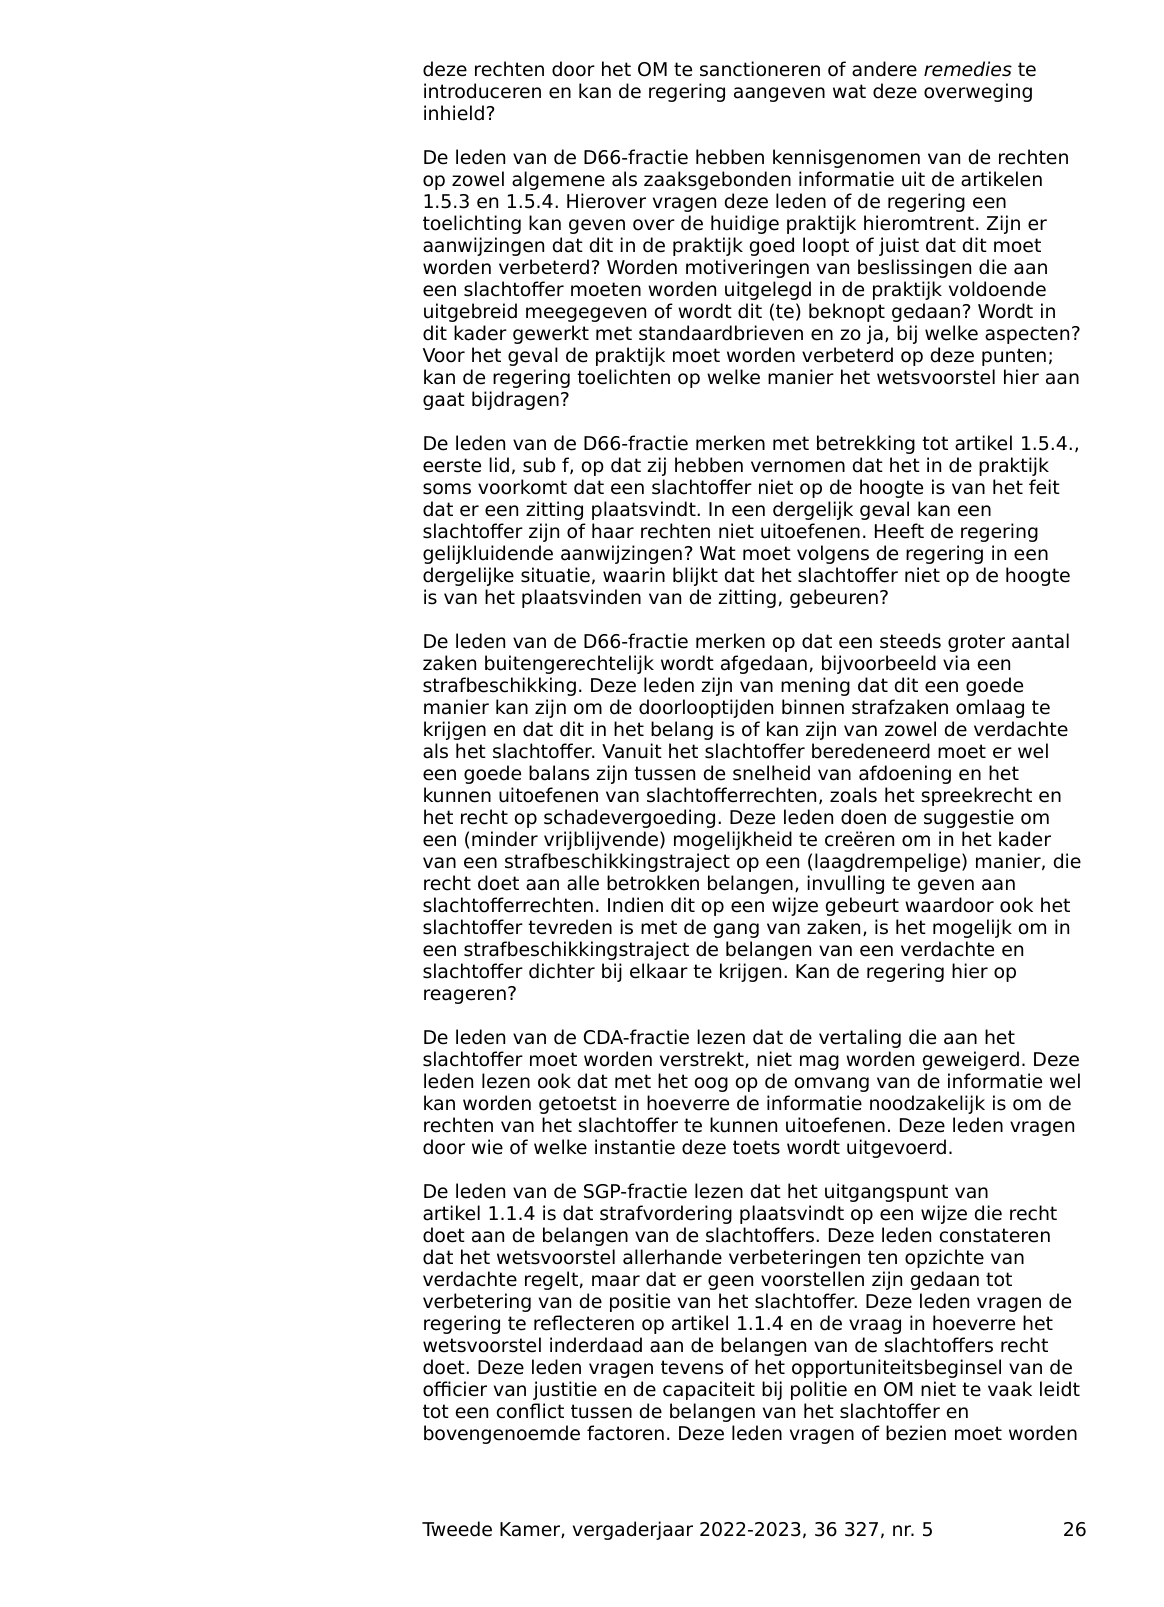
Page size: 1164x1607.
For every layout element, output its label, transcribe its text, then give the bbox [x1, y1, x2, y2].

text De leden van de CDA-fractie lezen dat de vertaling die aan het slachtoffer moet worden verstrekt, niet mag worden geweigerd. Deze leden lezen ook dat met het oog op de omvang van de informatie wel kan worden getoetst in hoeverre de informatie noodzakelijk is om de rechten van het slachtoffer te kunnen uitoefenen. Deze leden vragen door wie of welke instantie deze toets wordt uitgevoerd. [422, 1027, 1087, 1159]
text De leden van de D66-fractie merken op dat een steeds groter aantal zaken buitengerechtelijk wordt afgedaan, bijvoorbeeld via een strafbeschikking. Deze leden zijn van mening dat dit een goede manier kan zijn om de doorlooptijden binnen strafzaken omlaag te krijgen en dat dit in het belang is of kan zijn van zowel de verdachte als het slachtoffer. Vanuit het slachtoffer beredeneerd moet er wel een goede balans zijn tussen de snelheid van afdoening en het kunnen uitoefenen van slachtofferrechten, zoals het spreekrecht en het recht op schadevergoeding. Deze leden doen de suggestie om een (minder vrijblijvende) mogelijkheid te creëren om in het kader van een strafbeschikkingstraject op een (laagdrempelige) manier, die recht doet aan alle betrokken belangen, invulling te geven aan slachtofferrechten. Indien dit op een wijze gebeurt waardoor ook het slachtoffer tevreden is met de gang van zaken, is het mogelijk om in een strafbeschikkingstraject de belangen van een verdachte en slachtoffer dichter bij elkaar te krijgen. Kan de regering hier op reageren? [422, 631, 1087, 1005]
text De leden van de D66-fractie merken met betrekking tot artikel 1.5.4., eerste lid, sub f, op dat zij hebben vernomen dat het in de praktijk soms voorkomt dat een slachtoffer niet op de hoogte is van het feit dat er een zitting plaatsvindt. In een dergelijk geval kan een slachtoffer zijn of haar rechten niet uitoefenen. Heeft de regering gelijkluidende aanwijzingen? Wat moet volgens de regering in een dergelijke situatie, waarin blijkt dat het slachtoffer niet op de hoogte is van het plaatsvinden van de zitting, gebeuren? [422, 433, 1087, 609]
text deze rechten door het OM te sanctioneren of andere remedies te introduceren en kan de regering aangeven wat deze overweging inhield? [422, 59, 1087, 125]
text De leden van de D66-fractie hebben kennisgenomen van de rechten op zowel algemene als zaaksgebonden informatie uit de artikelen 1.5.3 en 1.5.4. Hierover vragen deze leden of de regering een toelichting kan geven over de huidige praktijk hieromtrent. Zijn er aanwijzingen dat dit in de praktijk goed loopt of juist dat dit moet worden verbeterd? Worden motiveringen van beslissingen die aan een slachtoffer moeten worden uitgelegd in de praktijk voldoende uitgebreid meegegeven of wordt dit (te) beknopt gedaan? Wordt in dit kader gewerkt met standaardbrieven en zo ja, bij welke aspecten? Voor het geval de praktijk moet worden verbeterd op deze punten; kan de regering toelichten op welke manier het wetsvoorstel hier aan gaat bijdragen? [422, 147, 1087, 411]
text De leden van de SGP-fractie lezen dat het uitgangspunt van artikel 1.1.4 is dat strafvordering plaatsvindt op een wijze die recht doet aan de belangen van de slachtoffers. Deze leden constateren dat het wetsvoorstel allerhande verbeteringen ten opzichte van verdachte regelt, maar dat er geen voorstellen zijn gedaan tot verbetering van de positie van het slachtoffer. Deze leden vragen de regering te reflecteren op artikel 1.1.4 en de vraag in hoeverre het wetsvoorstel inderdaad aan de belangen van de slachtoffers recht doet. Deze leden vragen tevens of het opportuniteitsbeginsel van de officier van justitie en de capaciteit bij politie en OM niet te vaak leidt tot een conflict tussen de belangen van het slachtoffer en bovengenoemde factoren. Deze leden vragen of bezien moet worden [422, 1181, 1087, 1445]
